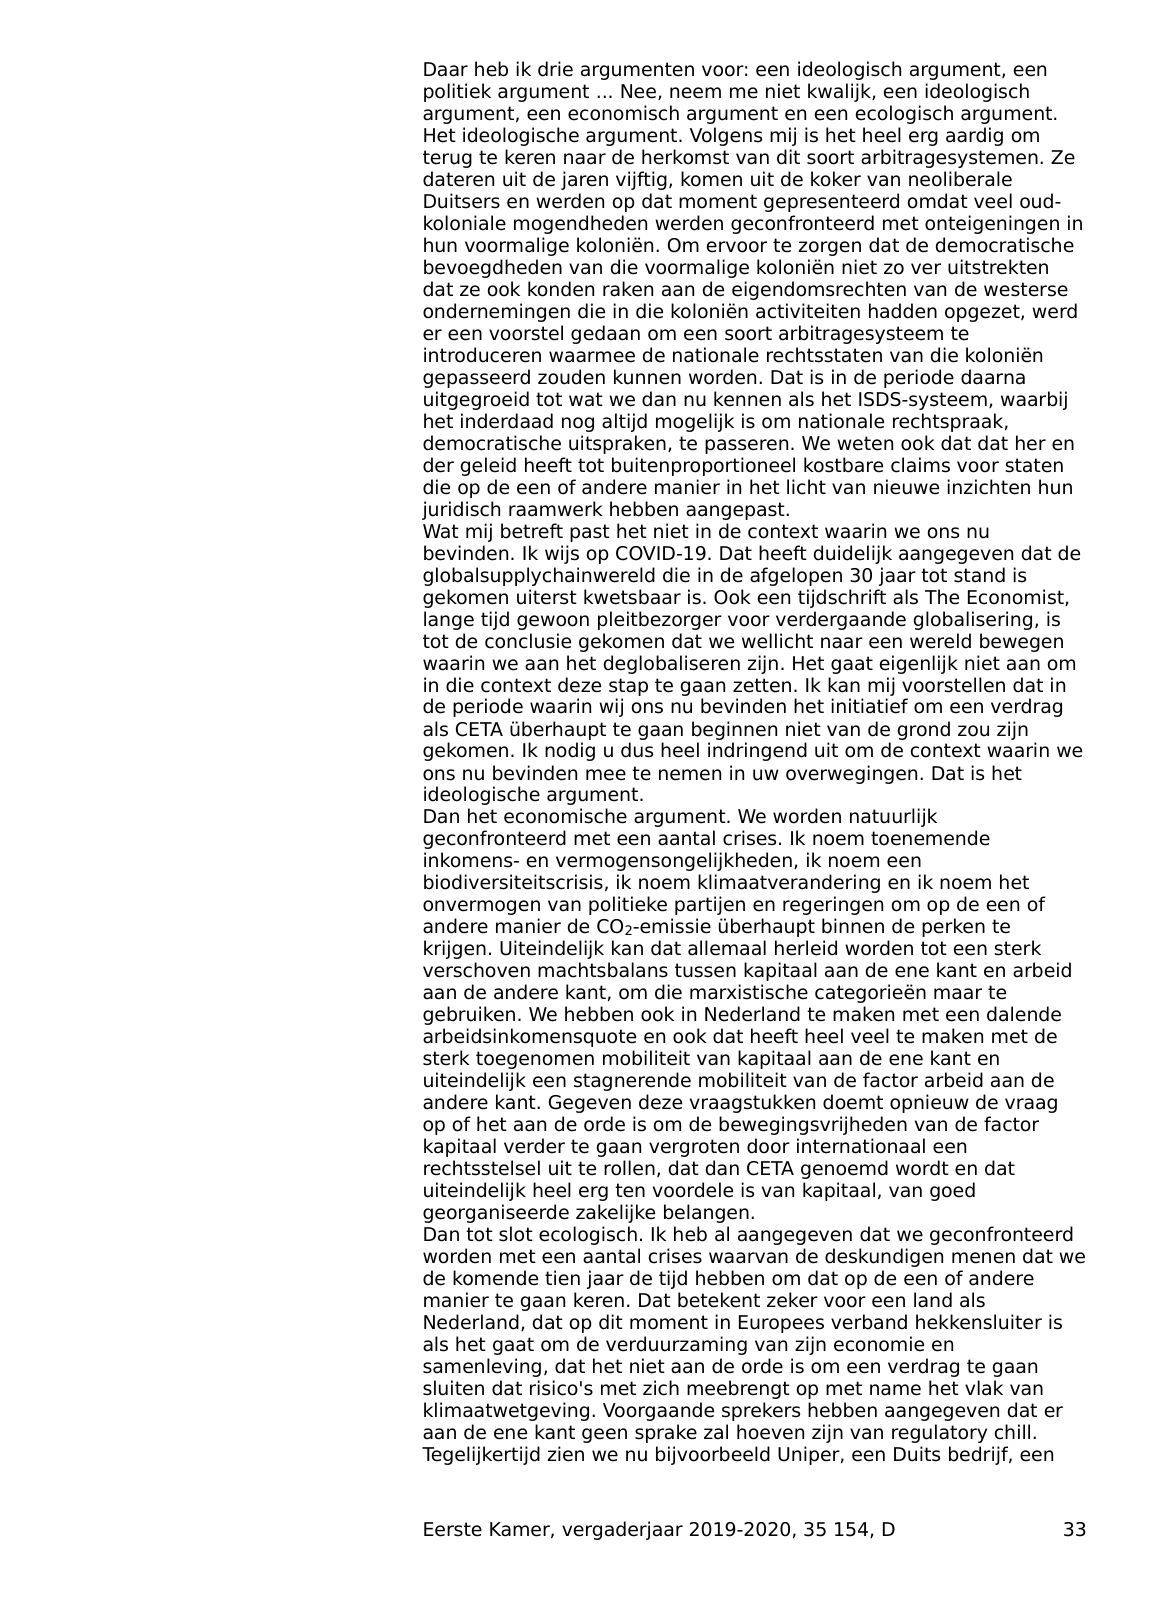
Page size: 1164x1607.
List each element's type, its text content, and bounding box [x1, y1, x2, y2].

text Dan tot slot ecologisch. Ik heb al aangegeven dat we geconfronteerd worden met een aantal crises waarvan de deskundigen menen dat we de komende tien jaar de tijd hebben om dat op de een of andere manier te gaan keren. Dat betekent zeker voor een land als Nederland, dat op dit moment in Europees verband hekkensluiter is als het gaat om de verduurzaming van zijn economie en samenleving, dat het niet aan de orde is om een verdrag te gaan sluiten dat risico's met zich meebrengt op met name het vlak van klimaatwetgeving. Voorgaande sprekers hebben aangegeven dat er aan de ene kant geen sprake zal hoeven zijn van regulatory chill. Tegelijkertijd zien we nu bijvoorbeeld Uniper, een Duits bedrijf, een [422, 1224, 1087, 1466]
text Dan het economische argument. We worden natuurlijk geconfronteerd met een aantal crises. Ik noem toenemende inkomens- en vermogensongelijkheden, ik noem een biodiversiteitscrisis, ik noem klimaatverandering en ik noem het onvermogen van politieke partijen en regeringen om op de een of andere manier de CO2-emissie überhaupt binnen de perken te krijgen. Uiteindelijk kan dat allemaal herleid worden tot een sterk verschoven machtsbalans tussen kapitaal aan de ene kant en arbeid aan de andere kant, om die marxistische categorieën maar te gebruiken. We hebben ook in Nederland te maken met een dalende arbeidsinkomensquote en ook dat heeft heel veel te maken met de sterk toegenomen mobiliteit van kapitaal aan de ene kant en uiteindelijk een stagnerende mobiliteit van de factor arbeid aan de andere kant. Gegeven deze vraagstukken doemt opnieuw de vraag op of het aan de orde is om de bewegingsvrijheden van de factor kapitaal verder te gaan vergroten door internationaal een rechtsstelsel uit te rollen, dat dan CETA genoemd wordt en dat uiteindelijk heel erg ten voordele is van kapitaal, van goed georganiseerde zakelijke belangen. [422, 806, 1087, 1224]
text Daar heb ik drie argumenten voor: een ideologisch argument, een politiek argument ... Nee, neem me niet kwalijk, een ideologisch argument, een economisch argument en een ecologisch argument. [422, 59, 1087, 125]
text Wat mij betreft past het niet in de context waarin we ons nu bevinden. Ik wijs op COVID-19. Dat heeft duidelijk aangegeven dat de globalsupplychainwereld die in de afgelopen 30 jaar tot stand is gekomen uiterst kwetsbaar is. Ook een tijdschrift als The Economist, lange tijd gewoon pleitbezorger voor verdergaande globalisering, is tot de conclusie gekomen dat we wellicht naar een wereld bewegen waarin we aan het deglobaliseren zijn. Het gaat eigenlijk niet aan om in die context deze stap te gaan zetten. Ik kan mij voorstellen dat in de periode waarin wij ons nu bevinden het initiatief om een verdrag als CETA überhaupt te gaan beginnen niet van de grond zou zijn gekomen. Ik nodig u dus heel indringend uit om de context waarin we ons nu bevinden mee te nemen in uw overwegingen. Dat is het ideologische argument. [422, 521, 1087, 806]
text Het ideologische argument. Volgens mij is het heel erg aardig om terug te keren naar de herkomst van dit soort arbitragesystemen. Ze dateren uit de jaren vijftig, komen uit de koker van neoliberale Duitsers en werden op dat moment gepresenteerd omdat veel oud-koloniale mogendheden werden geconfronteerd met onteigeningen in hun voormalige koloniën. Om ervoor te zorgen dat de democratische bevoegdheden van die voormalige koloniën niet zo ver uitstrekten dat ze ook konden raken aan de eigendomsrechten van de westerse ondernemingen die in die koloniën activiteiten hadden opgezet, werd er een voorstel gedaan om een soort arbitragesysteem te introduceren waarmee de nationale rechtsstaten van die koloniën gepasseerd zouden kunnen worden. Dat is in de periode daarna uitgegroeid tot wat we dan nu kennen als het ISDS-systeem, waarbij het inderdaad nog altijd mogelijk is om nationale rechtspraak, democratische uitspraken, te passeren. We weten ook dat dat her en der geleid heeft tot buitenproportioneel kostbare claims voor staten die op de een of andere manier in het licht van nieuwe inzichten hun juridisch raamwerk hebben aangepast. [422, 125, 1087, 521]
